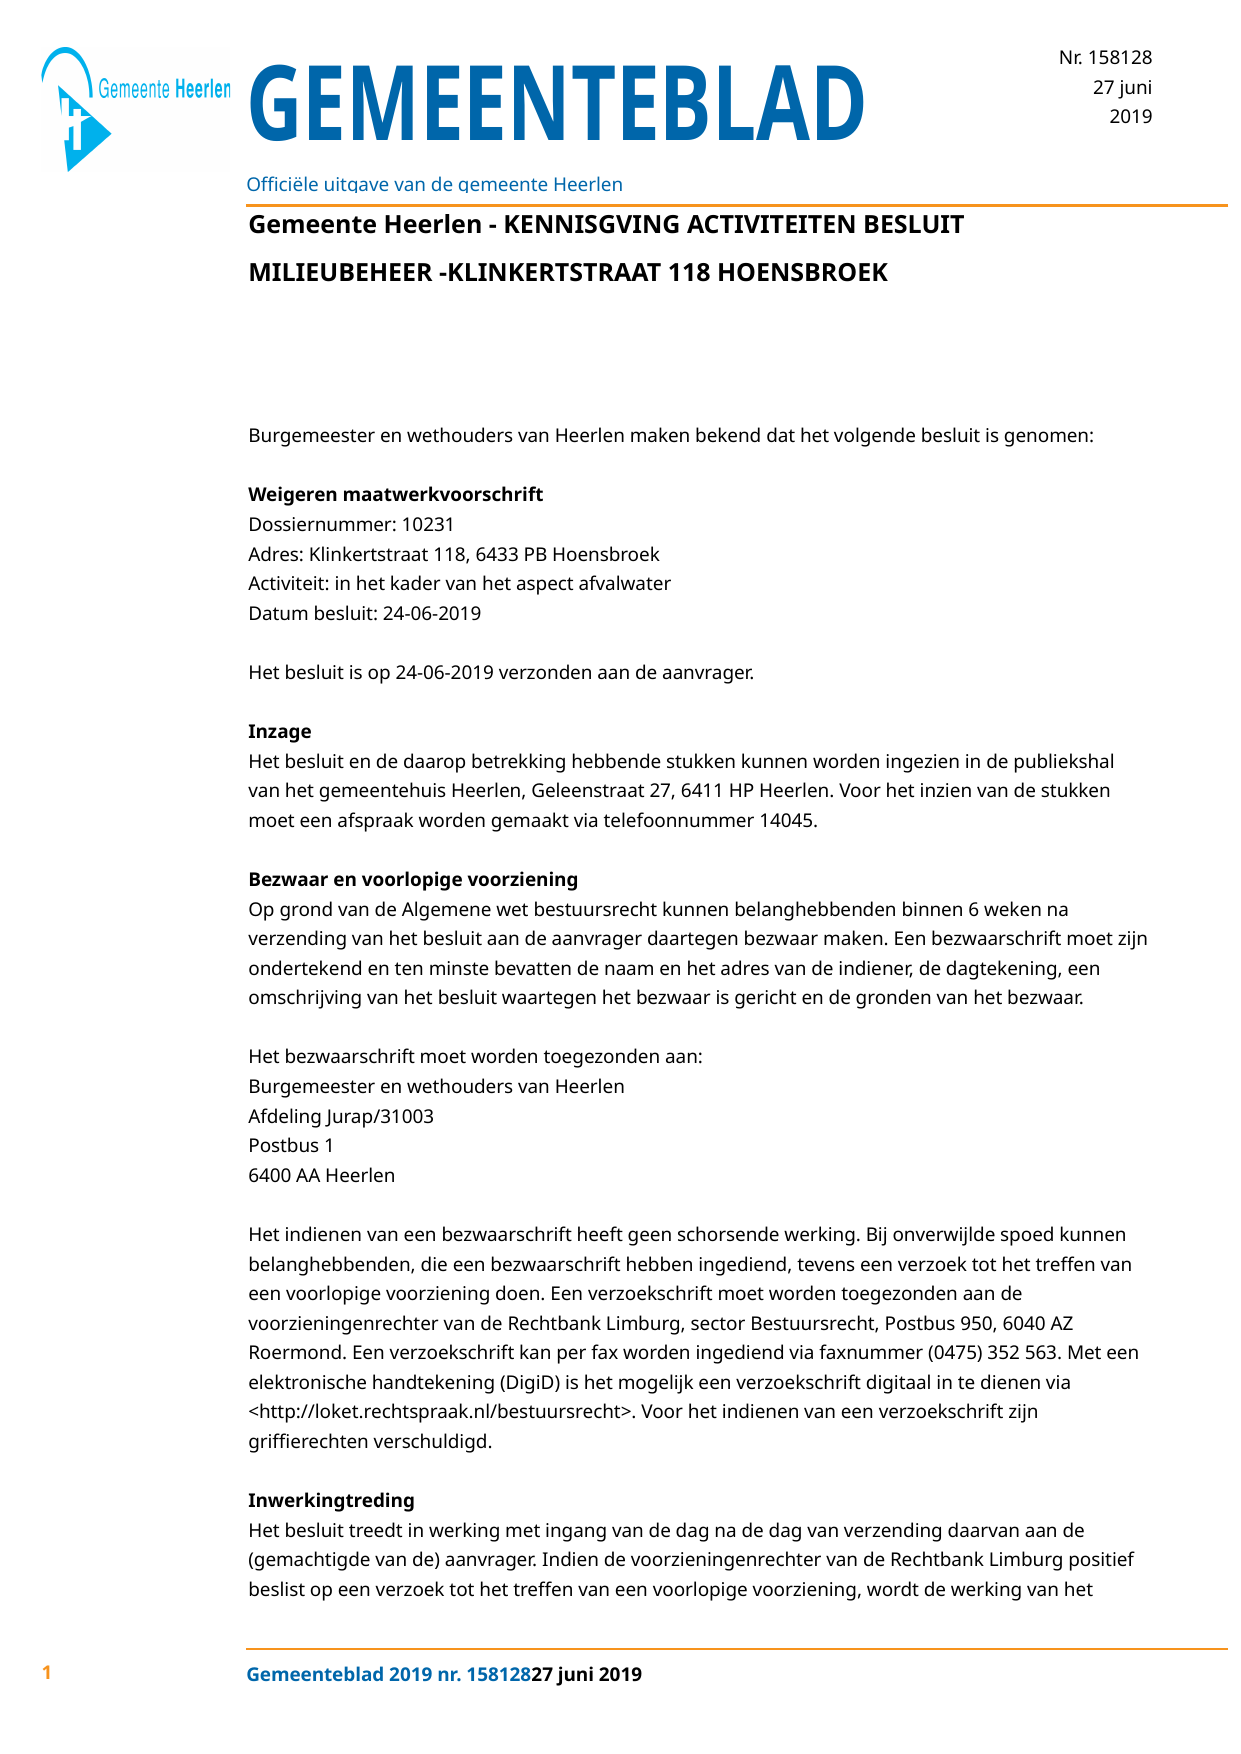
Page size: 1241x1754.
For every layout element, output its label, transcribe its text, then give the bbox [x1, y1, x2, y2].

text Dossiernummer: 10231 [248, 511, 1152, 537]
text Het besluit en de daarop betrekking hebbende stukken kunnen worden ingezien in de publiekshal van het gemeentehuis Heerlen, Geleenstraat 27, 6411 HP Heerlen. Voor het inzien van de stukken moet een afspraak worden gemaakt via telefoonnummer 14045. [248, 748, 1152, 833]
text Datum besluit: 24-06-2019 [248, 600, 1152, 626]
text Het bezwaarschrift moet worden toegezonden aan: [248, 1044, 1152, 1069]
text Gemeente Heerlen - KENNISGVING ACTIVITEITEN BESLUIT MILIEUBEHEER -KLINKERTSTRAAT 118 HOENSBROEK [248, 207, 1152, 288]
text Weigeren maatwerkvoorschrift [248, 482, 1152, 507]
text Inwerkingtreding [248, 1487, 1152, 1513]
text Bezwaar en voorlopige voorziening [248, 866, 1152, 892]
text 6400 AA Heerlen [248, 1162, 1152, 1188]
text Het besluit is op 24-06-2019 verzonden aan de aanvrager. [248, 659, 1152, 685]
text Postbus 1 [248, 1132, 1152, 1158]
text Burgemeester en wethouders van Heerlen [248, 1073, 1152, 1099]
text Burgemeester en wethouders van Heerlen maken bekend dat het volgende besluit is genomen: [248, 422, 1152, 448]
picture [41, 47, 231, 172]
text Op grond van de Algemene wet bestuursrecht kunnen belanghebbenden binnen 6 weken na verzending van het besluit aan de aanvrager daartegen bezwaar maken. Een bezwaarschrift moet zijn ondertekend en ten minste bevatten de naam en het adres van de indiener, de dagtekening, een omschrijving van het besluit waartegen het bezwaar is gericht en de gronden van het bezwaar. [248, 896, 1152, 1010]
text Het indienen van een bezwaarschrift heeft geen schorsende werking. Bij onverwijlde spoed kunnen belanghebbenden, die een bezwaarschrift hebben ingediend, tevens een verzoek tot het treffen van een voorlopige voorziening doen. Een verzoekschrift moet worden toegezonden aan de voorzieningenrechter van de Rechtbank Limburg, sector Bestuursrecht, Postbus 950, 6040 AZ Roermond. Een verzoekschrift kan per fax worden ingediend via faxnummer (0475) 352 563. Met een elektronische handtekening (DigiD) is het mogelijk een verzoekschrift digitaal in te dienen via <http://loket.rechtspraak.nl/bestuursrecht>. Voor het indienen van een verzoekschrift zijn griffierechten verschuldigd. [248, 1221, 1152, 1454]
text Het besluit treedt in werking met ingang van de dag na de dag van verzending daarvan aan de (gemachtigde van de) aanvrager. Indien de voorzieningenrechter van de Rechtbank Limburg positief beslist op een verzoek tot het treffen van een voorlopige voorziening, wordt de werking van het [248, 1517, 1152, 1602]
text Inzage [248, 718, 1152, 744]
picture [41, 47, 58, 70]
text Activiteit: in het kader van het aspect afvalwater [248, 570, 1152, 596]
text Adres: Klinkertstraat 118, 6433 PB Hoensbroek [248, 541, 1152, 567]
text Afdeling Jurap/31003 [248, 1103, 1152, 1129]
